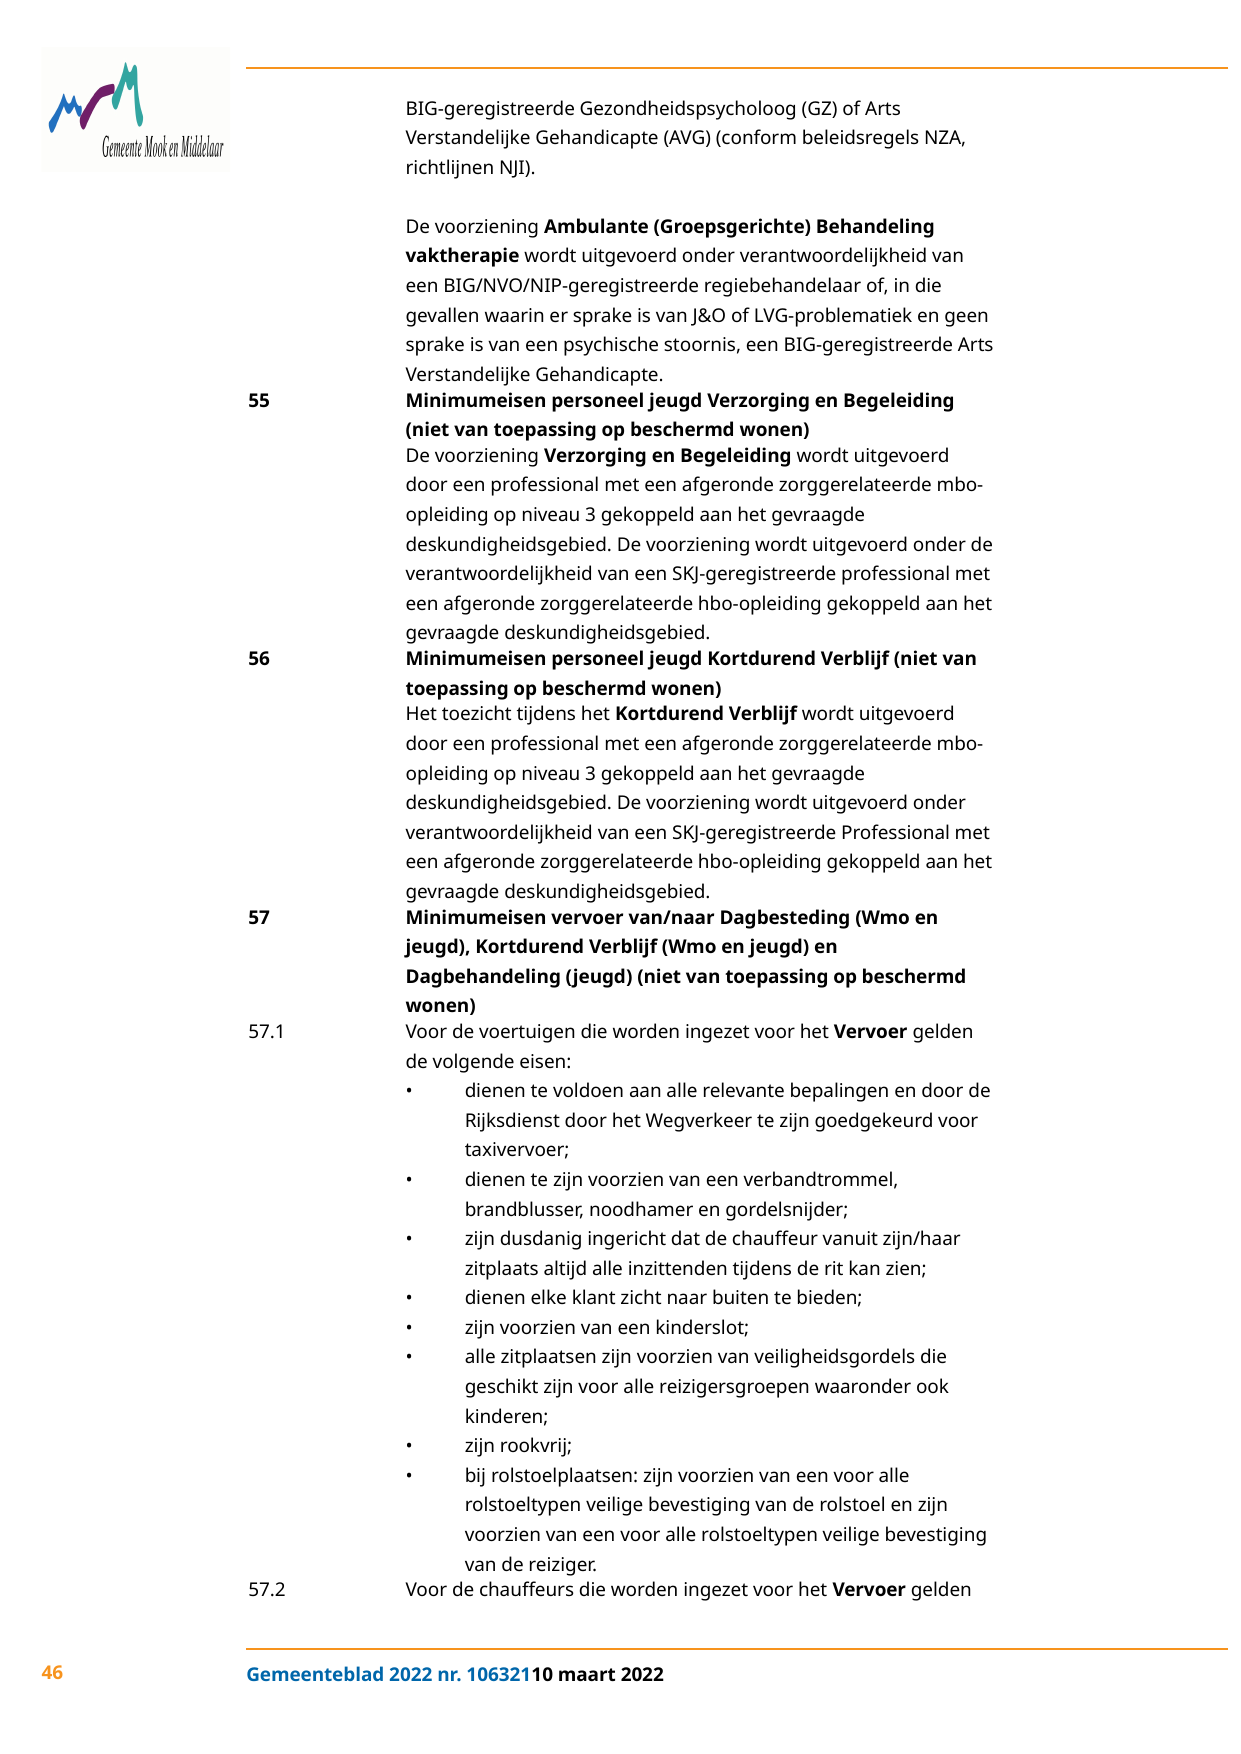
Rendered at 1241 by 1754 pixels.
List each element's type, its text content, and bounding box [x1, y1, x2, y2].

table_cell Minimumeisen vervoer van/naar Dagbesteding (Wmo en jeugd), Kortdurend Verblijf (Wmo en jeugd) en Dagbehandeling (jeugd) (niet van toepassing op beschermd wonen) [405, 904, 994, 1018]
table_cell Het toezicht tijdens het Kortdurend Verblijf wordt uitgevoerd door een professional met een afgeronde zorggerelateerde mbo-opleiding op niveau 3 gekoppeld aan het gevraagde deskundigheidsgebied. De voorziening wordt uitgevoerd onder verantwoordelijkheid van een SKJ-geregistreerde Professional met een afgeronde zorggerelateerde hbo-opleiding gekoppeld aan het gevraagde deskundigheidsgebied. [405, 701, 994, 904]
table_cell [248, 95, 405, 387]
table_cell 56 [248, 645, 405, 701]
picture [41, 47, 231, 172]
table_cell Voor de voertuigen die worden ingezet voor het Vervoer gelden de volgende eisen: dienen te voldoen aan alle relevante bepalingen en door de Rijksdienst door het Wegverkeer te zijn goedgekeurd voor taxivervoer; dienen te zijn voorzien van een verbandtrommel, brandblusser, noodhamer en gordelsnijder; zijn dusdanig ingericht dat de chauffeur vanuit zijn/haar zitplaats altijd alle inzittenden tijdens de rit kan zien; dienen elke klant zicht naar buiten te bieden; zijn voorzien van een kinderslot; alle zitplaatsen zijn voorzien van veiligheidsgordels die geschikt zijn voor alle reizigersgroepen waaronder ook kinderen; zijn rookvrij; bij rolstoelplaatsen: zijn voorzien van een voor alle rolstoeltypen veilige bevestiging van de rolstoel en zijn voorzien van een voor alle rolstoeltypen veilige bevestiging van de reiziger. [405, 1018, 994, 1577]
table_cell 57 [248, 904, 405, 1018]
table_cell 57.1 [248, 1018, 405, 1577]
table_cell Minimumeisen personeel jeugd Verzorging en Begeleiding (niet van toepassing op beschermd wonen) [405, 387, 994, 442]
table_cell Voor de chauffeurs die worden ingezet voor het Vervoer gelden [405, 1577, 994, 1602]
table_cell [248, 442, 405, 645]
table_cell [248, 701, 405, 904]
table_cell 55 [248, 387, 405, 442]
table_cell De voorziening Verzorging en Begeleiding wordt uitgevoerd door een professional met een afgeronde zorggerelateerde mbo-opleiding op niveau 3 gekoppeld aan het gevraagde deskundigheidsgebied. De voorziening wordt uitgevoerd onder de verantwoordelijkheid van een SKJ-geregistreerde professional met een afgeronde zorggerelateerde hbo-opleiding gekoppeld aan het gevraagde deskundigheidsgebied. [405, 442, 994, 645]
table_cell BIG-geregistreerde Gezondheidspsycholoog (GZ) of Arts Verstandelijke Gehandicapte (AVG) (conform beleidsregels NZA, richtlijnen NJI). De voorziening Ambulante (Groepsgerichte) Behandeling vaktherapie wordt uitgevoerd onder verantwoordelijkheid van een BIG/NVO/NIP-geregistreerde regiebehandelaar of, in die gevallen waarin er sprake is van J&O of LVG-problematiek en geen sprake is van een psychische stoornis, een BIG-geregistreerde Arts Verstandelijke Gehandicapte. [405, 95, 994, 387]
table_cell Minimumeisen personeel jeugd Kortdurend Verblijf (niet van toepassing op beschermd wonen) [405, 645, 994, 701]
table_cell 57.2 [248, 1577, 405, 1602]
